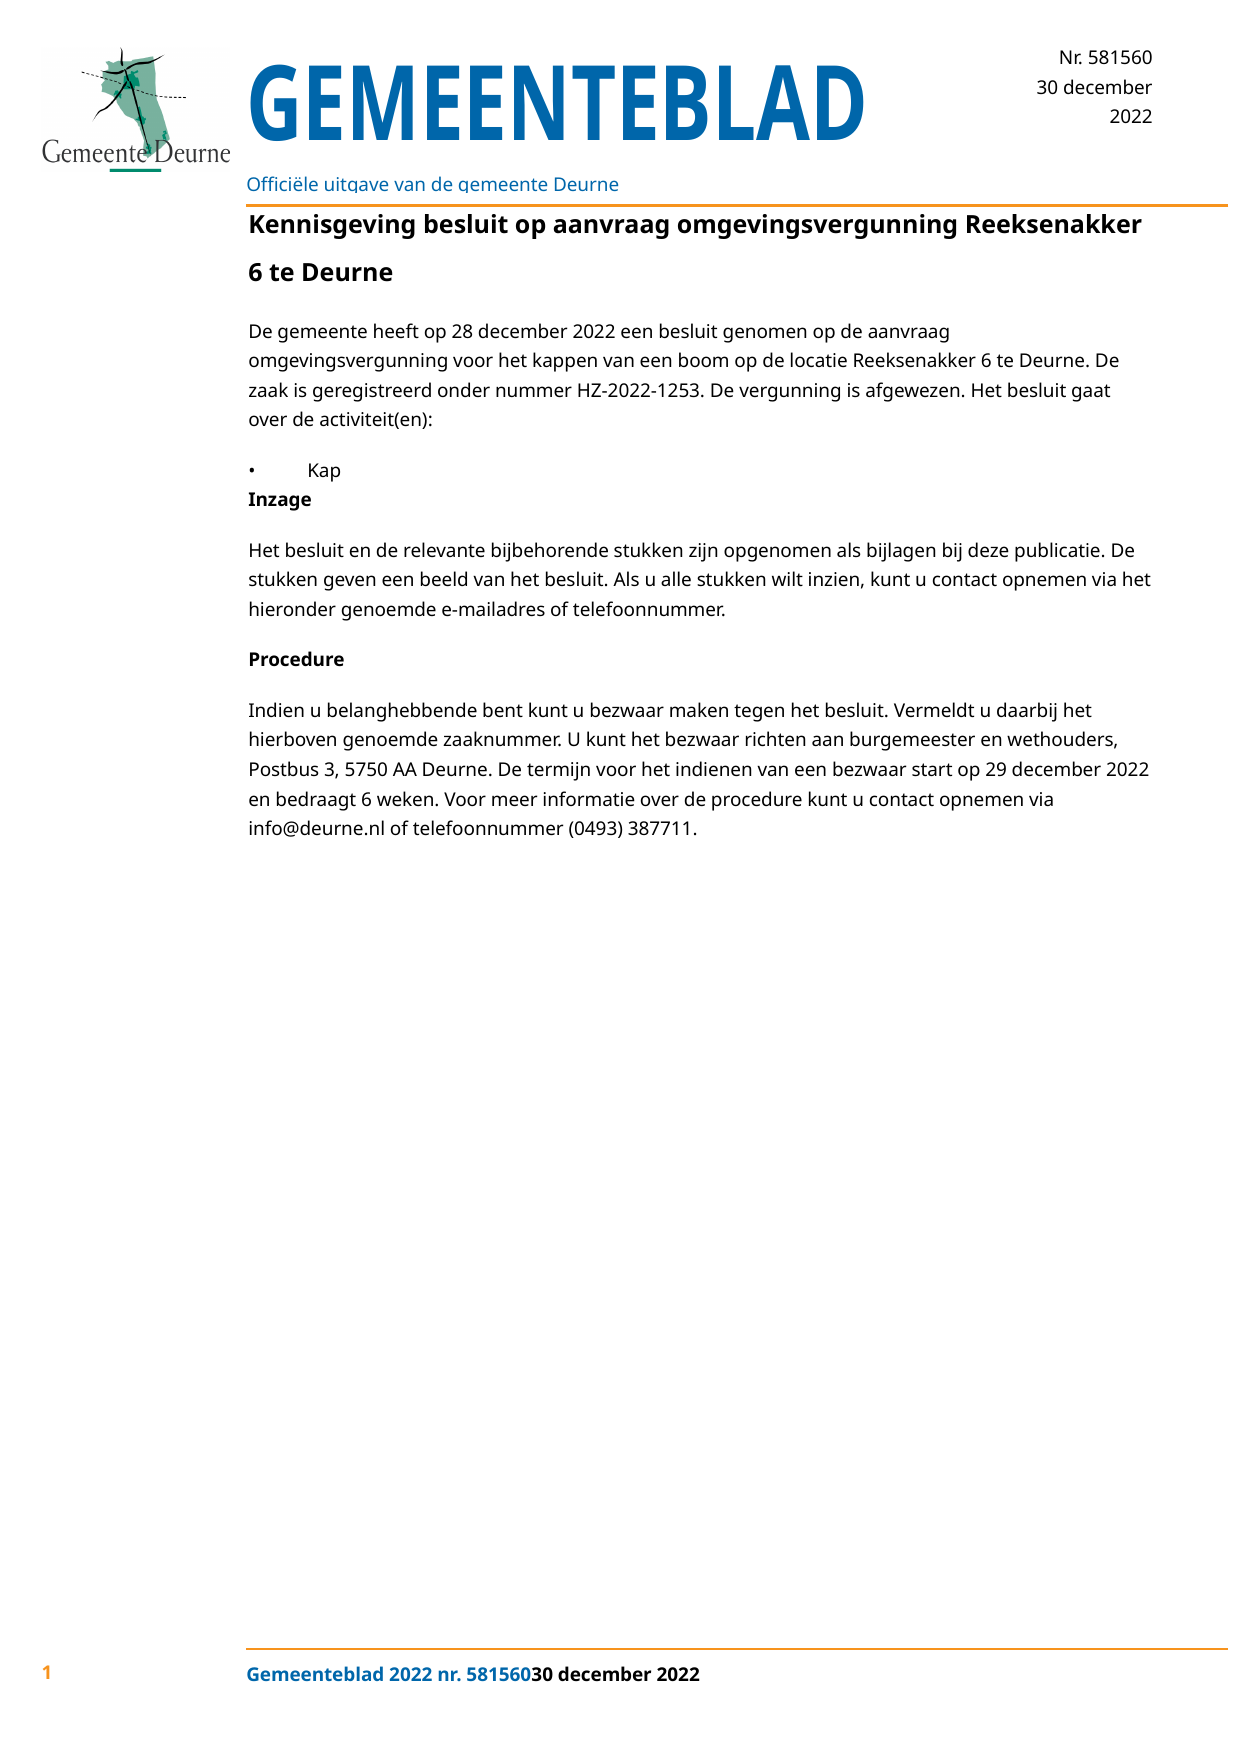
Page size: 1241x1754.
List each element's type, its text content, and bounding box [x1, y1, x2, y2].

text Kennisgeving besluit op aanvraag omgevingsvergunning Reeksenakker 6 te Deurne [248, 207, 1152, 288]
text Indien u belanghebbende bent kunt u bezwaar maken tegen het besluit. Vermeldt u daarbij het hierboven genoemde zaaknummer. U kunt het bezwaar richten aan burgemeester en wethouders, Postbus 3, 5750 AA Deurne. De termijn voor het indienen van een bezwaar start op 29 december 2022 en bedraagt 6 weken. Voor meer informatie over de procedure kunt u contact opnemen via info@deurne.nl of telefoonnummer (0493) 387711. [248, 697, 1152, 841]
list Kap [248, 457, 1152, 483]
text Inzage [248, 487, 1152, 512]
text De gemeente heeft op 28 december 2022 een besluit genomen op de aanvraag omgevingsvergunning voor het kappen van een boom op de locatie Reeksenakker 6 te Deurne. De zaak is geregistreerd onder nummer HZ-2022-1253. De vergunning is afgewezen. Het besluit gaat over de activiteit(en): [248, 318, 1152, 432]
text Procedure [248, 647, 1152, 672]
text Het besluit en de relevante bijbehorende stukken zijn opgenomen als bijlagen bij deze publicatie. De stukken geven een beeld van het besluit. Als u alle stukken wilt inzien, kunt u contact opnemen via het hieronder genoemde e-mailadres of telefoonnummer. [248, 537, 1152, 622]
picture [41, 47, 231, 172]
